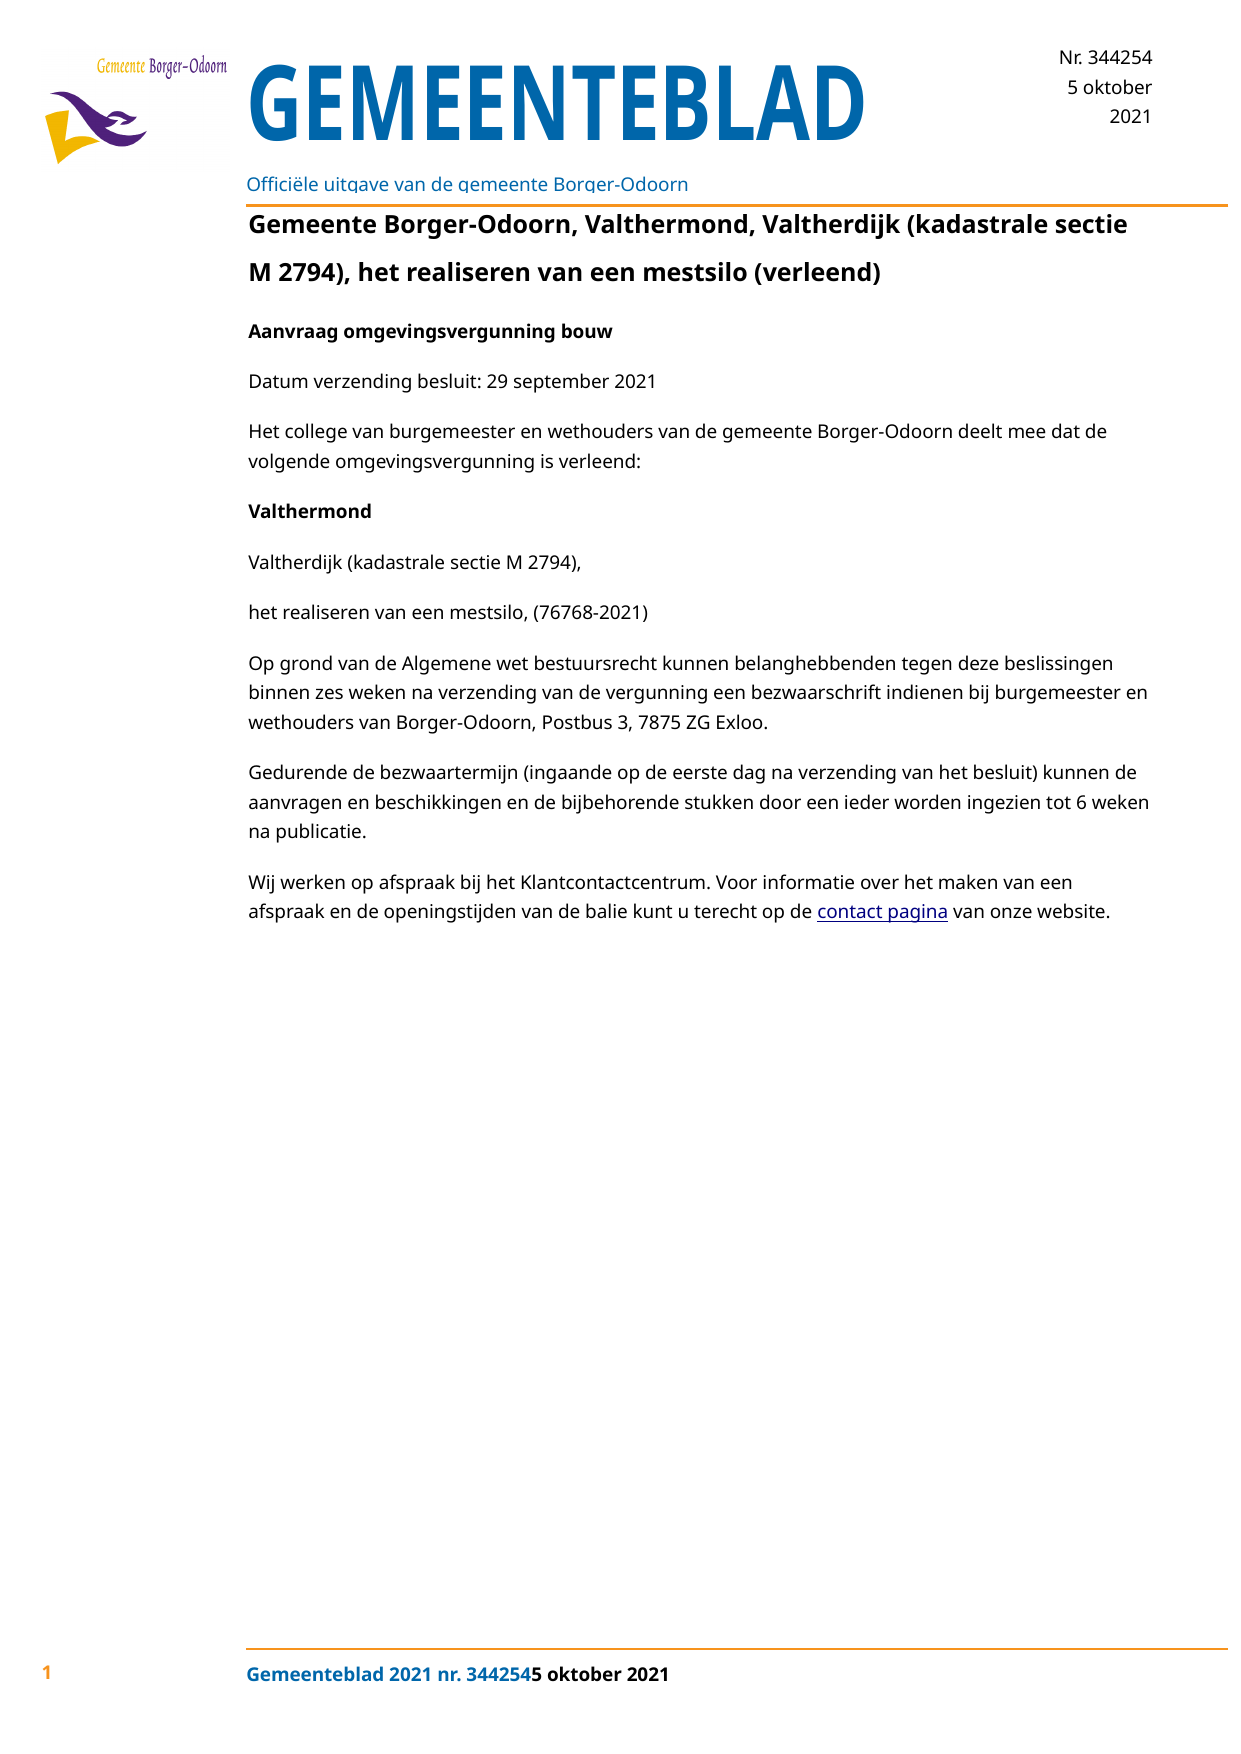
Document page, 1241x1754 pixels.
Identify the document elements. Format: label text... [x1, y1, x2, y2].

text Het college van burgemeester en wethouders van de gemeente Borger-Odoorn deelt mee dat de volgende omgevingsvergunning is verleend: [248, 419, 1152, 474]
text het realiseren van een mestsilo, (76768-2021) [248, 599, 1152, 625]
text Gemeente Borger-Odoorn, Valthermond, Valtherdijk (kadastrale sectie M 2794), het realiseren van een mestsilo (verleend) [248, 207, 1152, 288]
text Valthermond [248, 499, 1152, 524]
text Valtherdijk (kadastrale sectie M 2794), [248, 549, 1152, 575]
picture [41, 47, 231, 172]
text Gedurende de bezwaartermijn (ingaande op de eerste dag na verzending van het besluit) kunnen de aanvragen en beschikkingen en de bijbehorende stukken door een ieder worden ingezien tot 6 weken na publicatie. [248, 759, 1152, 844]
text Op grond van de Algemene wet bestuursrecht kunnen belanghebbenden tegen deze beslissingen binnen zes weken na verzending van de vergunning een bezwaarschrift indienen bij burgemeester en wethouders van Borger-Odoorn, Postbus 3, 7875 ZG Exloo. [248, 650, 1152, 735]
text Aanvraag omgevingsvergunning bouw [248, 318, 1152, 344]
text Wij werken op afspraak bij het Klantcontactcentrum. Voor informatie over het maken van een afspraak en de openingstijden van de balie kunt u terecht op de contact pagina van onze website. [248, 869, 1152, 924]
text Datum verzending besluit: 29 september 2021 [248, 368, 1152, 394]
